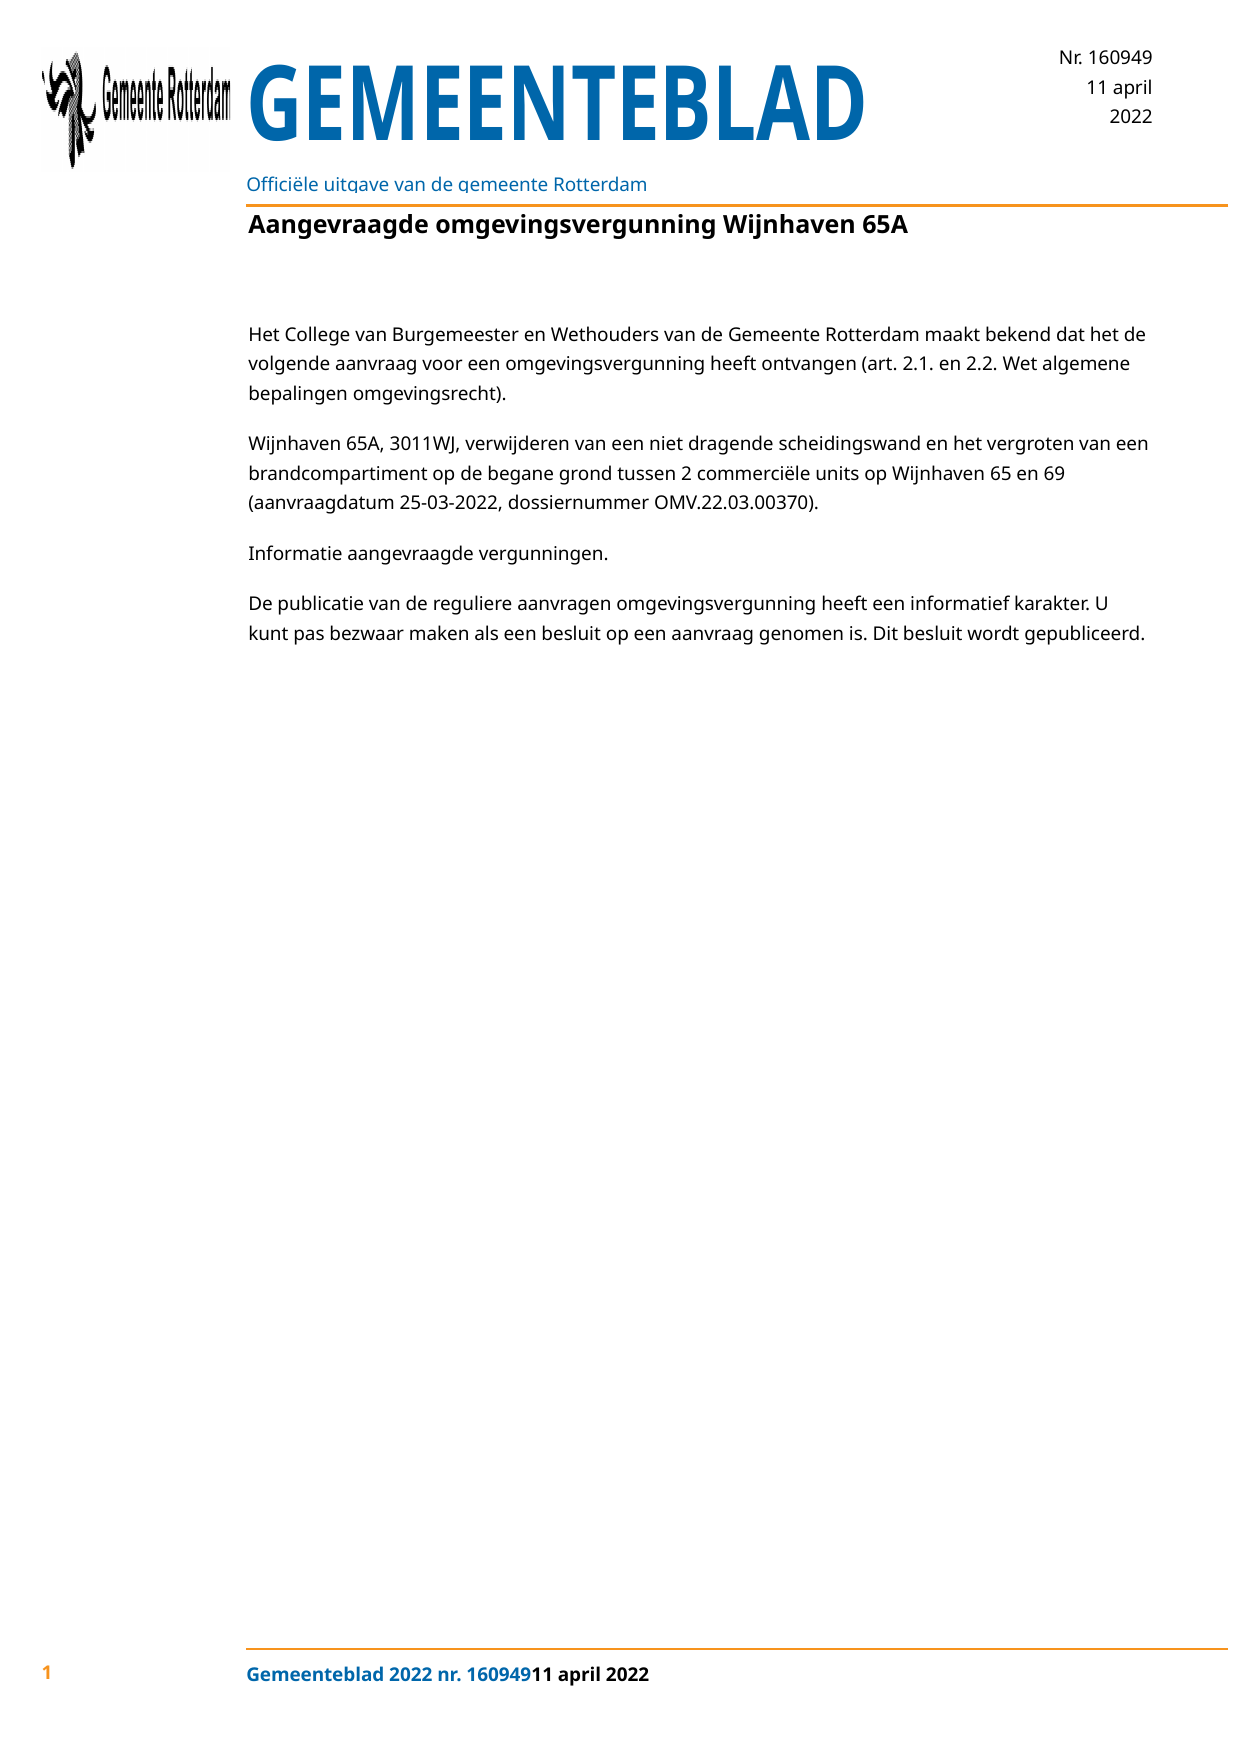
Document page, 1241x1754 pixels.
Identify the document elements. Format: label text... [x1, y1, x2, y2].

text Informatie aangevraagde vergunningen. [248, 540, 1152, 566]
picture [41, 47, 231, 172]
text Aangevraagde omgevingsvergunning Wijnhaven 65A [248, 207, 1152, 241]
text Wijnhaven 65A, 3011WJ, verwijderen van een niet dragende scheidingswand en het vergroten van een brandcompartiment op de begane grond tussen 2 commerciële units op Wijnhaven 65 en 69 (aanvraagdatum 25-03-2022, dossiernummer OMV.22.03.00370). [248, 430, 1152, 515]
text De publicatie van de reguliere aanvragen omgevingsvergunning heeft een informatief karakter. U kunt pas bezwaar maken als een besluit op een aanvraag genomen is. Dit besluit wordt gepubliceerd. [248, 590, 1152, 646]
text Het College van Burgemeester en Wethouders van de Gemeente Rotterdam maakt bekend dat het de volgende aanvraag voor een omgevingsvergunning heeft ontvangen (art. 2.1. en 2.2. Wet algemene bepalingen omgevingsrecht). [248, 321, 1152, 406]
